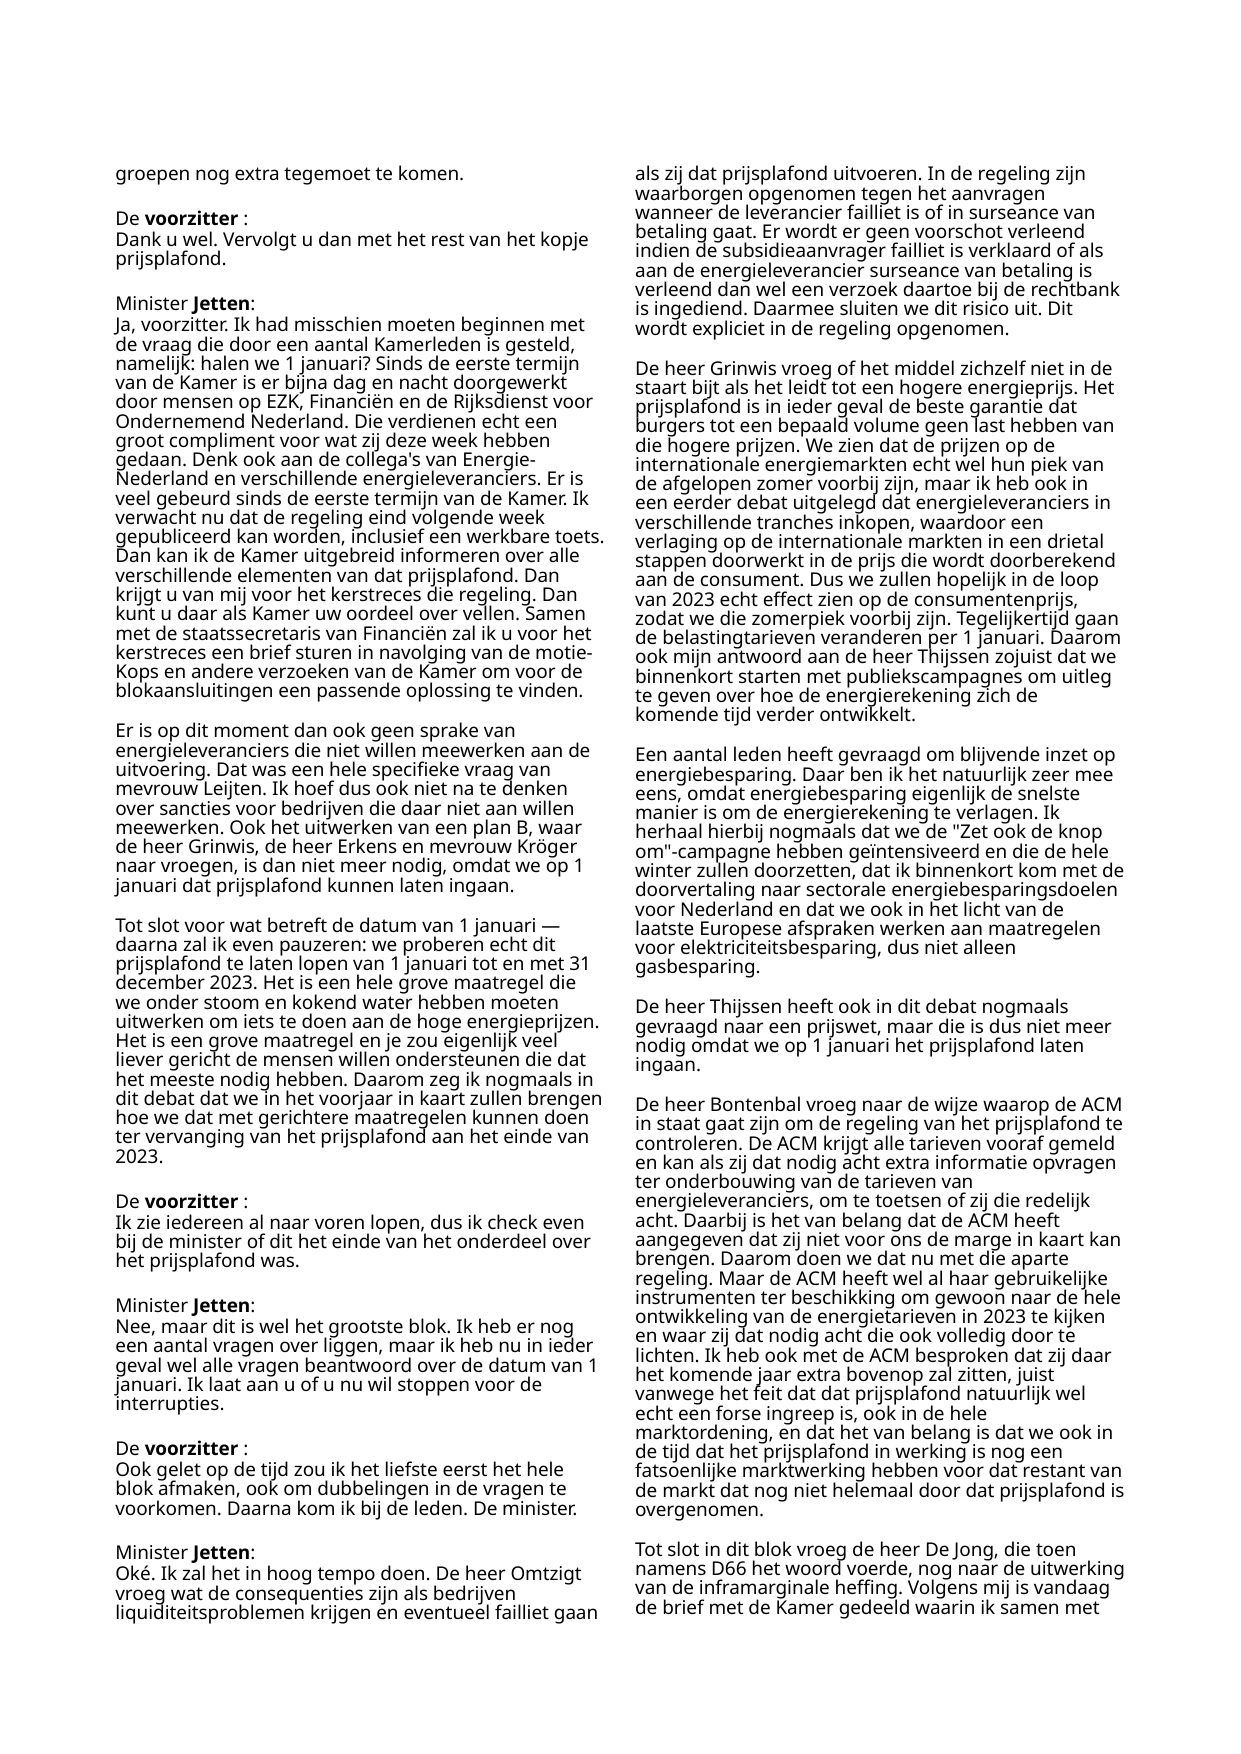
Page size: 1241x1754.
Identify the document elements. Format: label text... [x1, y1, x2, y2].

text De heer Grinwis vroeg of het middel zichzelf niet in de staart bijt als het leidt tot een hogere energieprijs. Het prijsplafond is in ieder geval de beste garantie dat burgers tot een bepaald volume geen last hebben van die hogere prijzen. We zien dat de prijzen op de internationale energiemarkten echt wel hun piek van de afgelopen zomer voorbij zijn, maar ik heb ook in een eerder debat uitgelegd dat energieleveranciers in verschillende tranches inkopen, waardoor een verlaging op de internationale markten in een drietal stappen doorwerkt in de prijs die wordt doorberekend aan de consument. Dus we zullen hopelijk in de loop van 2023 echt effect zien op de consumentenprijs, zodat we die zomerpiek voorbij zijn. Tegelijkertijd gaan de belastingtarieven veranderen per 1 januari. Daarom ook mijn antwoord aan de heer Thijssen zojuist dat we binnenkort starten met publiekscampagnes om uitleg te geven over hoe de energierekening zich de komende tijd verder ontwikkelt. [635, 359, 1125, 726]
text Minister Jetten: [115, 1292, 605, 1318]
text Er is op dit moment dan ook geen sprake van energieleveranciers die niet willen meewerken aan de uitvoering. Dat was een hele specifieke vraag van mevrouw Leijten. Ik hoef dus ook niet na te denken over sancties voor bedrijven die daar niet aan willen meewerken. Ook het uitwerken van een plan B, waar de heer Grinwis, de heer Erkens en mevrouw Kröger naar vroegen, is dan niet meer nodig, omdat we op 1 januari dat prijsplafond kunnen laten ingaan. [115, 722, 605, 896]
text De heer Bontenbal vroeg naar de wijze waarop de ACM in staat gaat zijn om de regeling van het prijsplafond te controleren. De ACM krijgt alle tarieven vooraf gemeld en kan als zij dat nodig acht extra informatie opvragen ter onderbouwing van de tarieven van energieleveranciers, om te toetsen of zij die redelijk acht. Daarbij is het van belang dat de ACM heeft aangegeven dat zij niet voor ons de marge in kaart kan brengen. Daarom doen we dat nu met die aparte regeling. Maar de ACM heeft wel al haar gebruikelijke instrumenten ter beschikking om gewoon naar de hele ontwikkeling van de energietarieven in 2023 te kijken en waar zij dat nodig acht die ook volledig door te lichten. Ik heb ook met de ACM besproken dat zij daar het komende jaar extra bovenop zal zitten, juist vanwege het feit dat dat prijsplafond natuurlijk wel echt een forse ingreep is, ook in de hele marktordening, en dat het van belang is dat we ook in de tijd dat het prijsplafond in werking is nog een fatsoenlijke marktwerking hebben voor dat restant van de markt dat nog niet helemaal door dat prijsplafond is overgenomen. [635, 1096, 1125, 1520]
text De voorzitter : [115, 1435, 605, 1461]
text De heer Thijssen heeft ook in dit debat nogmaals gevraagd naar een prijswet, maar die is dus niet meer nodig omdat we op 1 januari het prijsplafond laten ingaan. [635, 998, 1125, 1075]
text Een aantal leden heeft gevraagd om blijvende inzet op energiebesparing. Daar ben ik het natuurlijk zeer mee eens, omdat energiebesparing eigenlijk de snelste manier is om de energierekening te verlagen. Ik herhaal hierbij nogmaals dat we de "Zet ook de knop om"-campagne hebben geïntensiveerd en die de hele winter zullen doorzetten, dat ik binnenkort kom met de doorvertaling naar sectorale energiebesparingsdoelen voor Nederland en dat we ook in het licht van de laatste Europese afspraken werken aan maatregelen voor elektriciteitsbesparing, dus niet alleen gasbesparing. [635, 746, 1125, 978]
text De voorzitter : [115, 205, 605, 231]
text groepen nog extra tegemoet te komen. [115, 165, 605, 184]
text Tot slot in dit blok vroeg de heer De Jong, die toen namens D66 het woord voerde, nog naar de uitwerking van de inframarginale heffing. Volgens mij is vandaag de brief met de Kamer gedeeld waarin ik samen met [635, 1541, 1125, 1618]
text Dank u wel. Vervolgt u dan met het rest van het kopje prijsplafond. [115, 231, 605, 270]
text Ik zie iedereen al naar voren lopen, dus ik check even bij de minister of dit het einde van het onderdeel over het prijsplafond was. [115, 1214, 605, 1271]
text als zij dat prijsplafond uitvoeren. In de regeling zijn waarborgen opgenomen tegen het aanvragen wanneer de leverancier failliet is of in surseance van betaling gaat. Er wordt er geen voorschot verleend indien de subsidieaanvrager failliet is verklaard of als aan de energieleverancier surseance van betaling is verleend dan wel een verzoek daartoe bij de rechtbank is ingediend. Daarmee sluiten we dit risico uit. Dit wordt expliciet in de regeling opgenomen. [635, 165, 1125, 339]
text Nee, maar dit is wel het grootste blok. Ik heb er nog een aantal vragen over liggen, maar ik heb nu in ieder geval wel alle vragen beantwoord over de datum van 1 januari. Ik laat aan u of u nu wil stoppen voor de interrupties. [115, 1318, 605, 1414]
text Ja, voorzitter. Ik had misschien moeten beginnen met de vraag die door een aantal Kamerleden is gesteld, namelijk: halen we 1 januari? Sinds de eerste termijn van de Kamer is er bijna dag en nacht doorgewerkt door mensen op EZK, Financiën en de Rijksdienst voor Ondernemend Nederland. Die verdienen echt een groot compliment voor wat zij deze week hebben gedaan. Denk ook aan de collega's van Energie-Nederland en verschillende energieleveranciers. Er is veel gebeurd sinds de eerste termijn van de Kamer. Ik verwacht nu dat de regeling eind volgende week gepubliceerd kan worden, inclusief een werkbare toets. Dan kan ik de Kamer uitgebreid informeren over alle verschillende elementen van dat prijsplafond. Dan krijgt u van mij voor het kerstreces die regeling. Dan kunt u daar als Kamer uw oordeel over vellen. Samen met de staatssecretaris van Financiën zal ik u voor het kerstreces een brief sturen in navolging van de motie-Kops en andere verzoeken van de Kamer om voor de blokaansluitingen een passende oplossing te vinden. [115, 316, 605, 702]
text Minister Jetten: [115, 1539, 605, 1565]
text Ook gelet op de tijd zou ik het liefste eerst het hele blok afmaken, ook om dubbelingen in de vragen te voorkomen. Daarna kom ik bij de leden. De minister. [115, 1461, 605, 1519]
text Tot slot voor wat betreft de datum van 1 januari — daarna zal ik even pauzeren: we proberen echt dit prijsplafond te laten lopen van 1 januari tot en met 31 december 2023. Het is een hele grove maatregel die we onder stoom en kokend water hebben moeten uitwerken om iets te doen aan de hoge energieprijzen. Het is een grove maatregel en je zou eigenlijk veel liever gericht de mensen willen ondersteunen die dat het meeste nodig hebben. Daarom zeg ik nogmaals in dit debat dat we in het voorjaar in kaart zullen brengen hoe we dat met gerichtere maatregelen kunnen doen ter vervanging van het prijsplafond aan het einde van 2023. [115, 917, 605, 1167]
text De voorzitter : [115, 1188, 605, 1214]
text Minister Jetten: [115, 291, 605, 316]
text Oké. Ik zal het in hoog tempo doen. De heer Omtzigt vroeg wat de consequenties zijn als bedrijven liquiditeitsproblemen krijgen en eventueel failliet gaan [115, 1565, 605, 1623]
